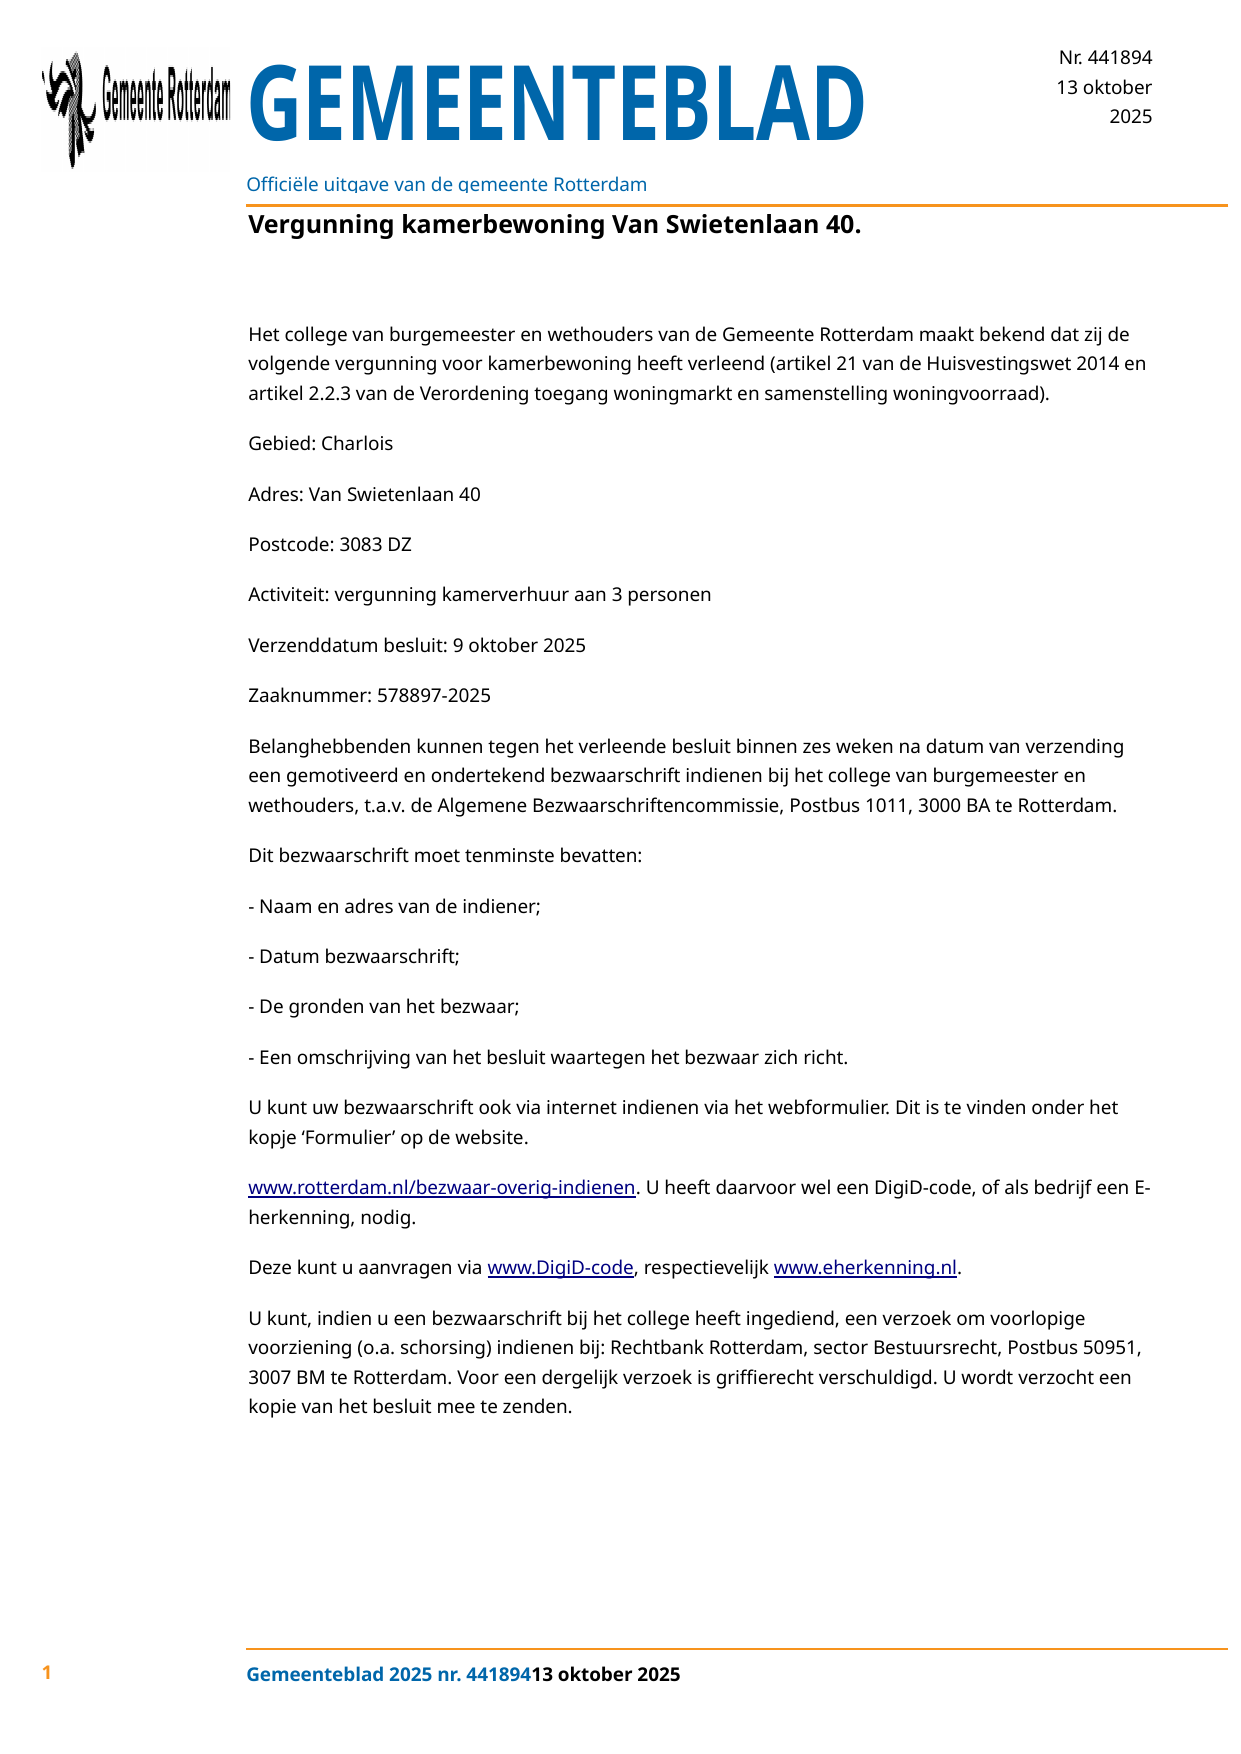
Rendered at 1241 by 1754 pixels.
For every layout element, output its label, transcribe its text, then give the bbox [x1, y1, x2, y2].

text Belanghebbenden kunnen tegen het verleende besluit binnen zes weken na datum van verzending een gemotiveerd en ondertekend bezwaarschrift indienen bij het college van burgemeester en wethouders, t.a.v. de Algemene Bezwaarschriftencommissie, Postbus 1011, 3000 BA te Rotterdam. [248, 733, 1152, 818]
text - Naam en adres van de indiener; [248, 893, 1152, 918]
text Dit bezwaarschrift moet tenminste bevatten: [248, 842, 1152, 868]
text Verzenddatum besluit: 9 oktober 2025 [248, 632, 1152, 658]
text Vergunning kamerbewoning Van Swietenlaan 40. [248, 207, 1152, 241]
text Postcode: 3083 DZ [248, 531, 1152, 557]
text - Een omschrijving van het besluit waartegen het bezwaar zich richt. [248, 1044, 1152, 1070]
text Adres: Van Swietenlaan 40 [248, 481, 1152, 506]
text - De gronden van het bezwaar; [248, 994, 1152, 1019]
text Gebied: Charlois [248, 430, 1152, 456]
text - Datum bezwaarschrift; [248, 943, 1152, 969]
text U kunt, indien u een bezwaarschrift bij het college heeft ingediend, een verzoek om voorlopige voorziening (o.a. schorsing) indienen bij: Rechtbank Rotterdam, sector Bestuursrecht, Postbus 50951, 3007 BM te Rotterdam. Voor een dergelijk verzoek is griffierecht verschuldigd. U wordt verzocht een kopie van het besluit mee te zenden. [248, 1305, 1152, 1419]
text Zaaknummer: 578897-2025 [248, 682, 1152, 708]
text Deze kunt u aanvragen via www.DigiD-code, respectievelijk www.eherkenning.nl. [248, 1254, 1152, 1280]
text www.rotterdam.nl/bezwaar-overig-indienen. U heeft daarvoor wel een DigiD-code, of als bedrijf een E-herkenning, nodig. [248, 1174, 1152, 1230]
text U kunt uw bezwaarschrift ook via internet indienen via het webformulier. Dit is te vinden onder het kopje ‘Formulier’ op de website. [248, 1094, 1152, 1150]
text Activiteit: vergunning kamerverhuur aan 3 personen [248, 582, 1152, 607]
picture [41, 47, 231, 172]
text Het college van burgemeester en wethouders van de Gemeente Rotterdam maakt bekend dat zij de volgende vergunning voor kamerbewoning heeft verleend (artikel 21 van de Huisvestingswet 2014 en artikel 2.2.3 van de Verordening toegang woningmarkt en samenstelling woningvoorraad). [248, 321, 1152, 406]
